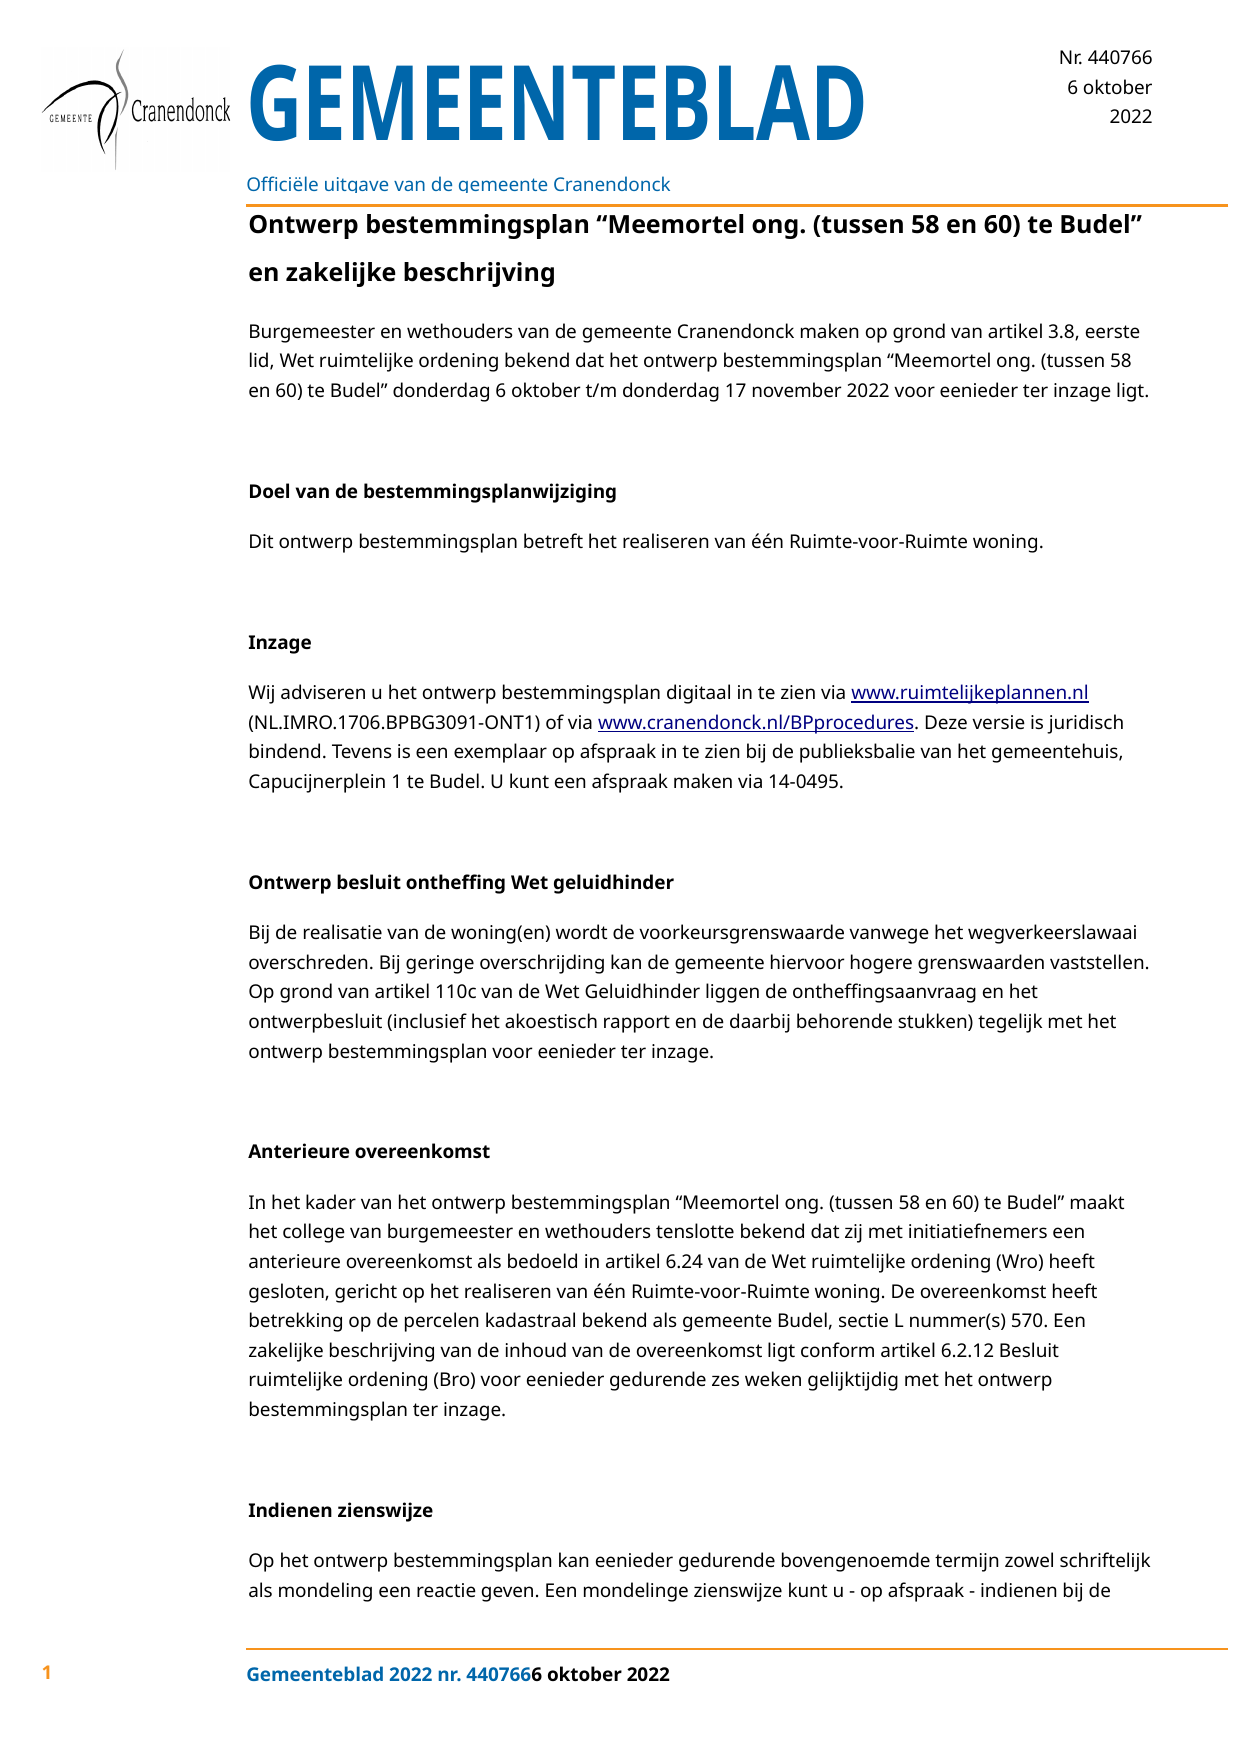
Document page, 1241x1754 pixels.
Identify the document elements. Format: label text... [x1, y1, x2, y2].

text Ontwerp bestemmingsplan “Meemortel ong. (tussen 58 en 60) te Budel” en zakelijke beschrijving [248, 207, 1152, 288]
text Burgemeester en wethouders van de gemeente Cranendonck maken op grond van artikel 3.8, eerste lid, Wet ruimtelijke ordening bekend dat het ontwerp bestemmingsplan “Meemortel ong. (tussen 58 en 60) te Budel” donderdag 6 oktober t/m donderdag 17 november 2022 voor eenieder ter inzage ligt. [248, 318, 1152, 403]
text Indienen zienswijze [248, 1497, 1152, 1523]
text Doel van de bestemmingsplanwijziging [248, 478, 1152, 504]
picture [41, 47, 231, 172]
text Bij de realisatie van de woning(en) wordt de voorkeursgrenswaarde vanwege het wegverkeerslawaai overschreden. Bij geringe overschrijding kan de gemeente hiervoor hogere grenswaarden vaststellen. Op grond van artikel 110c van de Wet Geluidhinder liggen de ontheffingsaanvraag en het ontwerpbesluit (inclusief het akoestisch rapport en de daarbij behorende stukken) tegelijk met het ontwerp bestemmingsplan voor eenieder ter inzage. [248, 919, 1152, 1064]
text Anterieure overeenkomst [248, 1139, 1152, 1164]
text Dit ontwerp bestemmingsplan betreft het realiseren van één Ruimte-voor-Ruimte woning. [248, 528, 1152, 554]
text Ontwerp besluit ontheffing Wet geluidhinder [248, 869, 1152, 895]
text Wij adviseren u het ontwerp bestemmingsplan digitaal in te zien via www.ruimtelijkeplannen.nl (NL.IMRO.1706.BPBG3091-ONT1) of via www.cranendonck.nl/BPprocedures. Deze versie is juridisch bindend. Tevens is een exemplaar op afspraak in te zien bij de publieksbalie van het gemeentehuis, Capucijnerplein 1 te Budel. U kunt een afspraak maken via 14-0495. [248, 679, 1152, 794]
text In het kader van het ontwerp bestemmingsplan “Meemortel ong. (tussen 58 en 60) te Budel” maakt het college van burgemeester en wethouders tenslotte bekend dat zij met initiatiefnemers een anterieure overeenkomst als bedoeld in artikel 6.24 van de Wet ruimtelijke ordening (Wro) heeft gesloten, gericht op het realiseren van één Ruimte-voor-Ruimte woning. De overeenkomst heeft betrekking op de percelen kadastraal bekend als gemeente Budel, sectie L nummer(s) 570. Een zakelijke beschrijving van de inhoud van de overeenkomst ligt conform artikel 6.2.12 Besluit ruimtelijke ordening (Bro) voor eenieder gedurende zes weken gelijktijdig met het ontwerp bestemmingsplan ter inzage. [248, 1189, 1152, 1422]
text Op het ontwerp bestemmingsplan kan eenieder gedurende bovengenoemde termijn zowel schriftelijk als mondeling een reactie geven. Een mondelinge zienswijze kunt u - op afspraak - indienen bij de [248, 1547, 1152, 1603]
text Inzage [248, 629, 1152, 655]
